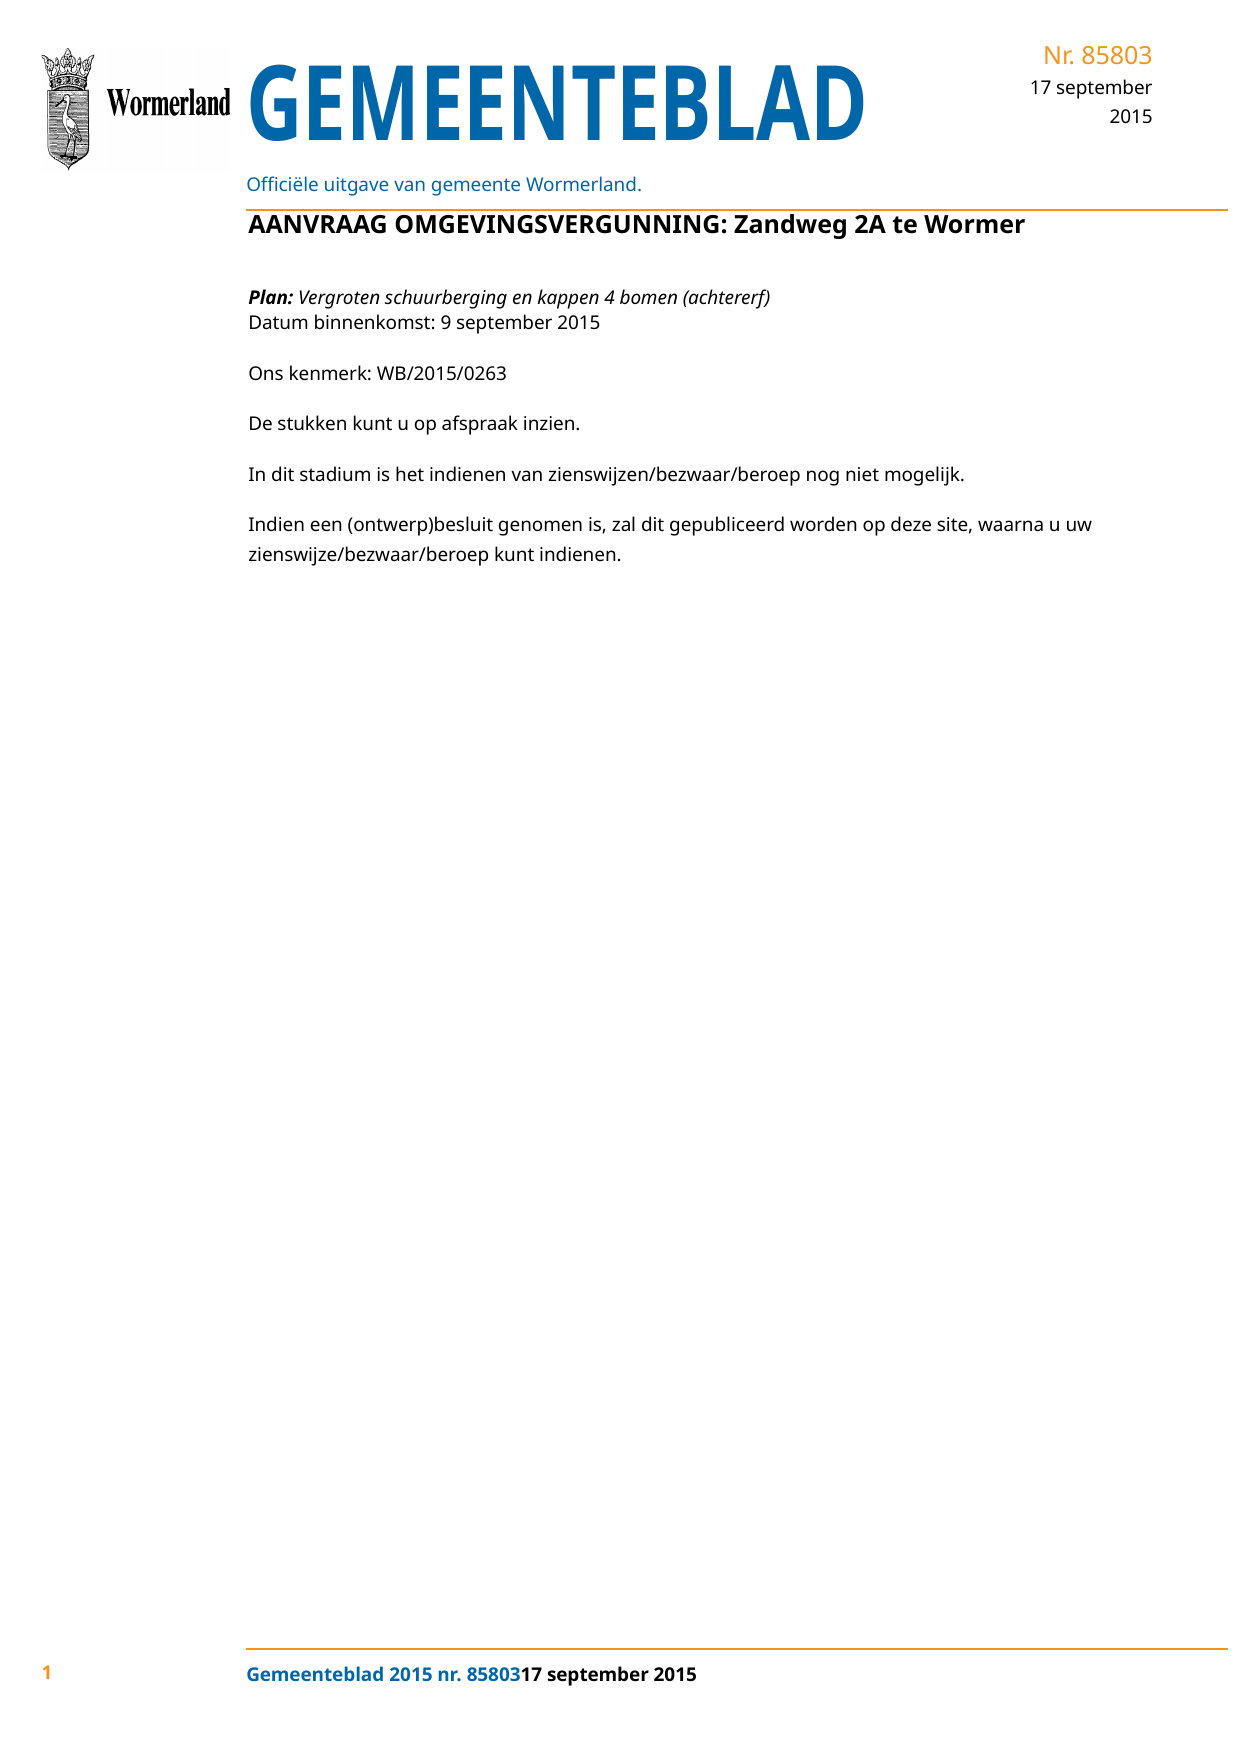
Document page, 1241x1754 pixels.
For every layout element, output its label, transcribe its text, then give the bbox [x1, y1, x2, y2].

text Ons kenmerk: WB/2015/0263 [248, 360, 1152, 386]
text Plan: Vergroten schuurberging en kappen 4 bomen (achtererf) [248, 284, 1152, 309]
text AANVRAAG OMGEVINGSVERGUNNING: Zandweg 2A te Wormer [248, 211, 1152, 241]
picture [41, 47, 231, 172]
text De stukken kunt u op afspraak inzien. [248, 410, 1152, 436]
text Indien een (ontwerp)besluit genomen is, zal dit gepubliceerd worden op deze site, waarna u uw zienswijze/bezwaar/beroep kunt indienen. [248, 511, 1152, 567]
text Datum binnenkomst: 9 september 2015 [248, 309, 1152, 335]
text In dit stadium is het indienen van zienswijzen/bezwaar/beroep nog niet mogelijk. [248, 461, 1152, 487]
